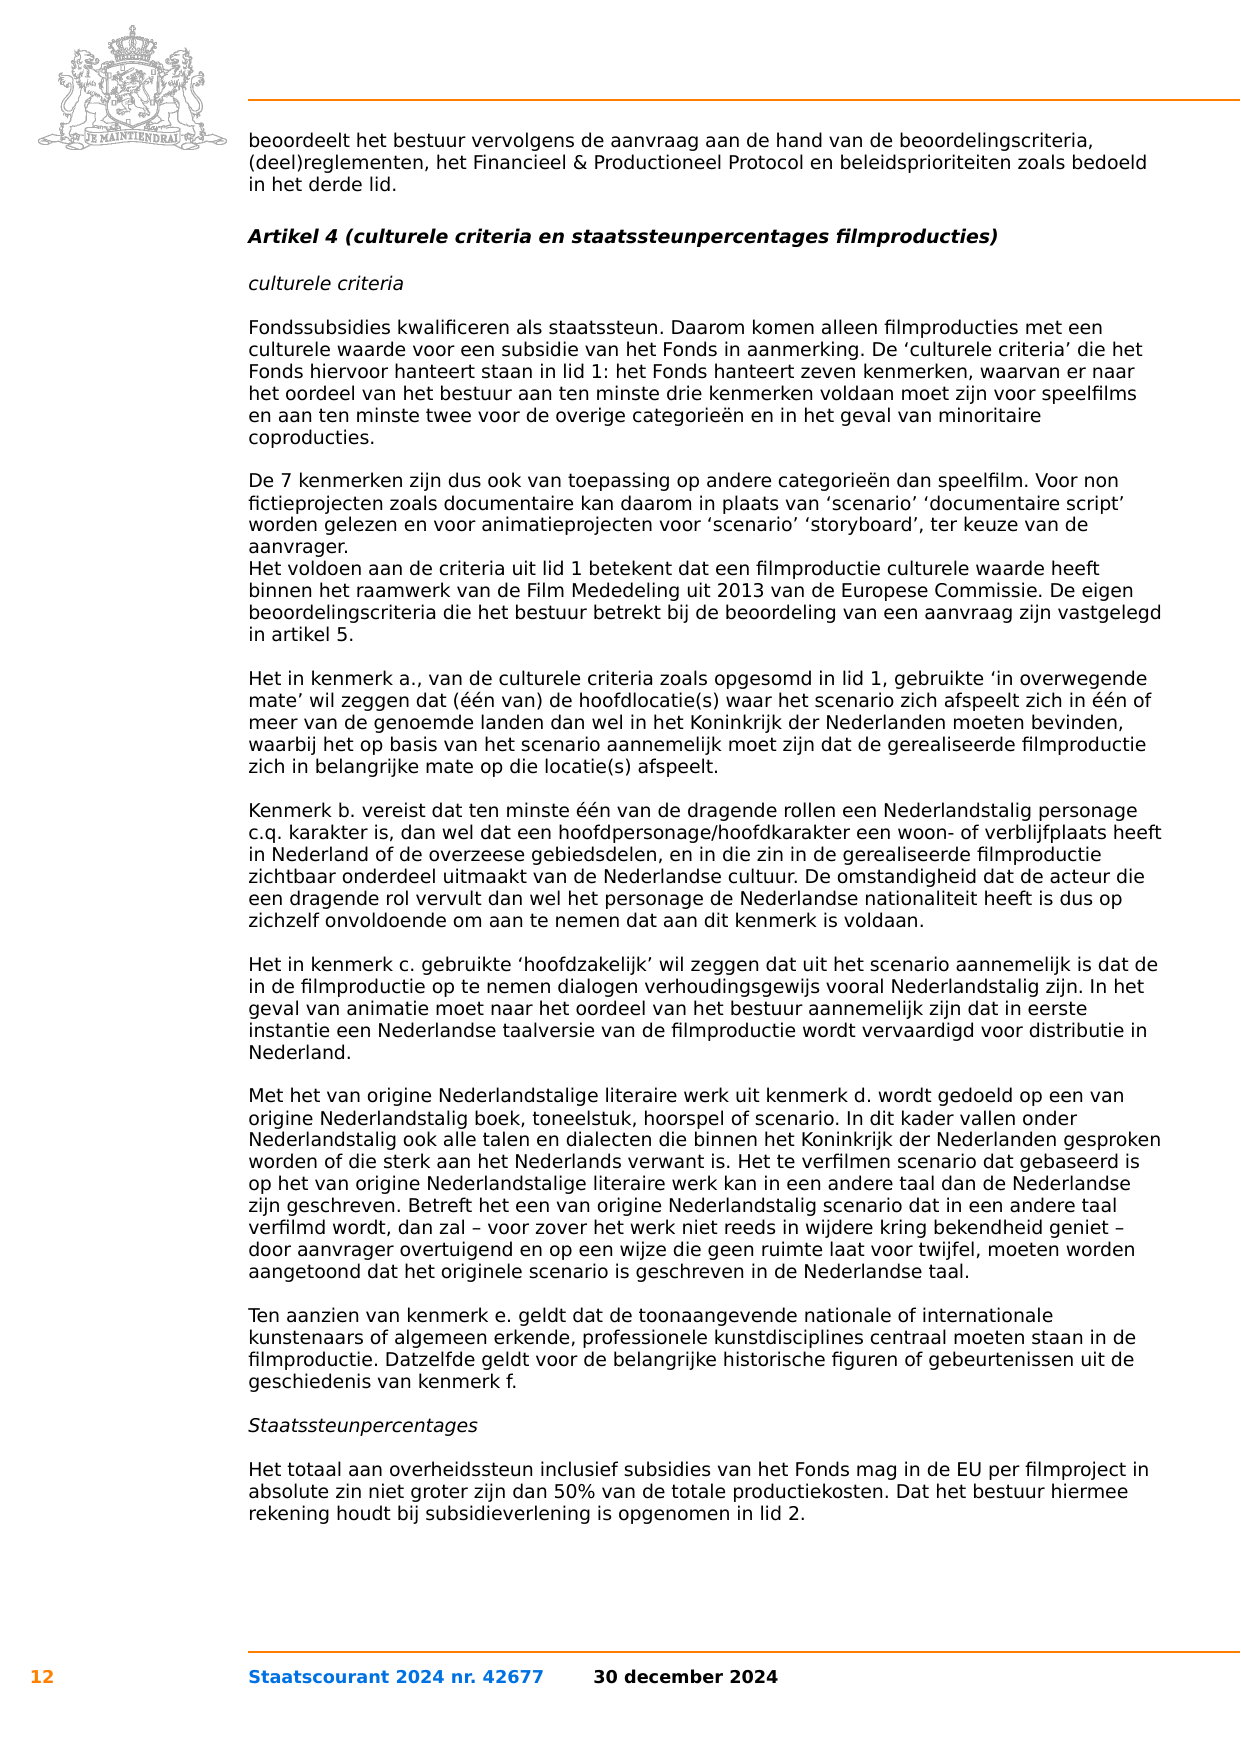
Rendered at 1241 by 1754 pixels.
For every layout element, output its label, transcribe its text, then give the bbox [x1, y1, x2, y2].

text Het in kenmerk a., van de culturele criteria zoals opgesomd in lid 1, gebruikte ‘in overwegende mate’ wil zeggen dat (één van) de hoofdlocatie(s) waar het scenario zich afspeelt zich in één of meer van de genoemde landen dan wel in het Koninkrijk der Nederlanden moeten bevinden, waarbij het op basis van het scenario aannemelijk moet zijn dat de gerealiseerde filmproductie zich in belangrijke mate op die locatie(s) afspeelt. [248, 668, 1163, 778]
text beoordeelt het bestuur vervolgens de aanvraag aan de hand van de beoordelingscriteria, (deel)reglementen, het Financieel & Productioneel Protocol en beleidsprioriteiten zoals bedoeld in het derde lid. [248, 130, 1163, 196]
text Fondssubsidies kwalificeren als staatssteun. Daarom komen alleen filmproducties met een culturele waarde voor een subsidie van het Fonds in aanmerking. De ‘culturele criteria’ die het Fonds hiervoor hanteert staan in lid 1: het Fonds hanteert zeven kenmerken, waarvan er naar het oordeel van het bestuur aan ten minste drie kenmerken voldaan moet zijn voor speelfilms en aan ten minste twee voor de overige categorieën en in het geval van minoritaire coproducties. [248, 317, 1163, 448]
text Het totaal aan overheidssteun inclusief subsidies van het Fonds mag in de EU per filmproject in absolute zin niet groter zijn dan 50% van de totale productiekosten. Dat het bestuur hiermee rekening houdt bij subsidieverlening is opgenomen in lid 2. [248, 1459, 1163, 1525]
text De 7 kenmerken zijn dus ook van toepassing op andere categorieën dan speelfilm. Voor non fictieprojecten zoals documentaire kan daarom in plaats van ‘scenario’ ‘documentaire script’ worden gelezen en voor animatieprojecten voor ‘scenario’ ‘storyboard’, ter keuze van de aanvrager. [248, 470, 1163, 558]
subtitle Staatssteunpercentages [248, 1415, 1163, 1437]
text Ten aanzien van kenmerk e. geldt dat de toonaangevende nationale of internationale kunstenaars of algemeen erkende, professionele kunstdisciplines centraal moeten staan in de filmproductie. Datzelfde geldt voor de belangrijke historische figuren of gebeurtenissen uit de geschiedenis van kenmerk f. [248, 1305, 1163, 1393]
text Het in kenmerk c. gebruikte ‘hoofdzakelijk’ wil zeggen dat uit het scenario aannemelijk is dat de in de filmproductie op te nemen dialogen verhoudingsgewijs vooral Nederlandstalig zijn. In het geval van animatie moet naar het oordeel van het bestuur aannemelijk zijn dat in eerste instantie een Nederlandse taalversie van de filmproductie wordt vervaardigd voor distributie in Nederland. [248, 954, 1163, 1063]
text Kenmerk b. vereist dat ten minste één van de dragende rollen een Nederlandstalig personage c.q. karakter is, dan wel dat een hoofdpersonage/hoofdkarakter een woon- of verblijfplaats heeft in Nederland of de overzeese gebiedsdelen, en in die zin in de gerealiseerde filmproductie zichtbaar onderdeel uitmaakt van de Nederlandse cultuur. De omstandigheid dat de acteur die een dragende rol vervult dan wel het personage de Nederlandse nationaliteit heeft is dus op zichzelf onvoldoende om aan te nemen dat aan dit kenmerk is voldaan. [248, 800, 1163, 932]
subtitle culturele criteria [248, 273, 1163, 295]
text Het voldoen aan de criteria uit lid 1 betekent dat een filmproductie culturele waarde heeft binnen het raamwerk van de Film Mededeling uit 2013 van de Europese Commissie. De eigen beoordelingscriteria die het bestuur betrekt bij de beoordeling van een aanvraag zijn vastgelegd in artikel 5. [248, 558, 1163, 646]
text Met het van origine Nederlandstalige literaire werk uit kenmerk d. wordt gedoeld op een van origine Nederlandstalig boek, toneelstuk, hoorspel of scenario. In dit kader vallen onder Nederlandstalig ook alle talen en dialecten die binnen het Koninkrijk der Nederlanden gesproken worden of die sterk aan het Nederlands verwant is. Het te verfilmen scenario dat gebaseerd is op het van origine Nederlandstalige literaire werk kan in een andere taal dan de Nederlandse zijn geschreven. Betreft het een van origine Nederlandstalig scenario dat in een andere taal verfilmd wordt, dan zal – voor zover het werk niet reeds in wijdere kring bekendheid geniet – door aanvrager overtuigend en op een wijze die geen ruimte laat voor twijfel, moeten worden aangetoond dat het originele scenario is geschreven in de Nederlandse taal. [248, 1085, 1163, 1283]
subtitle Artikel 4 (culturele criteria en staatssteunpercentages filmproducties) [248, 226, 1163, 248]
picture [38, 25, 227, 150]
